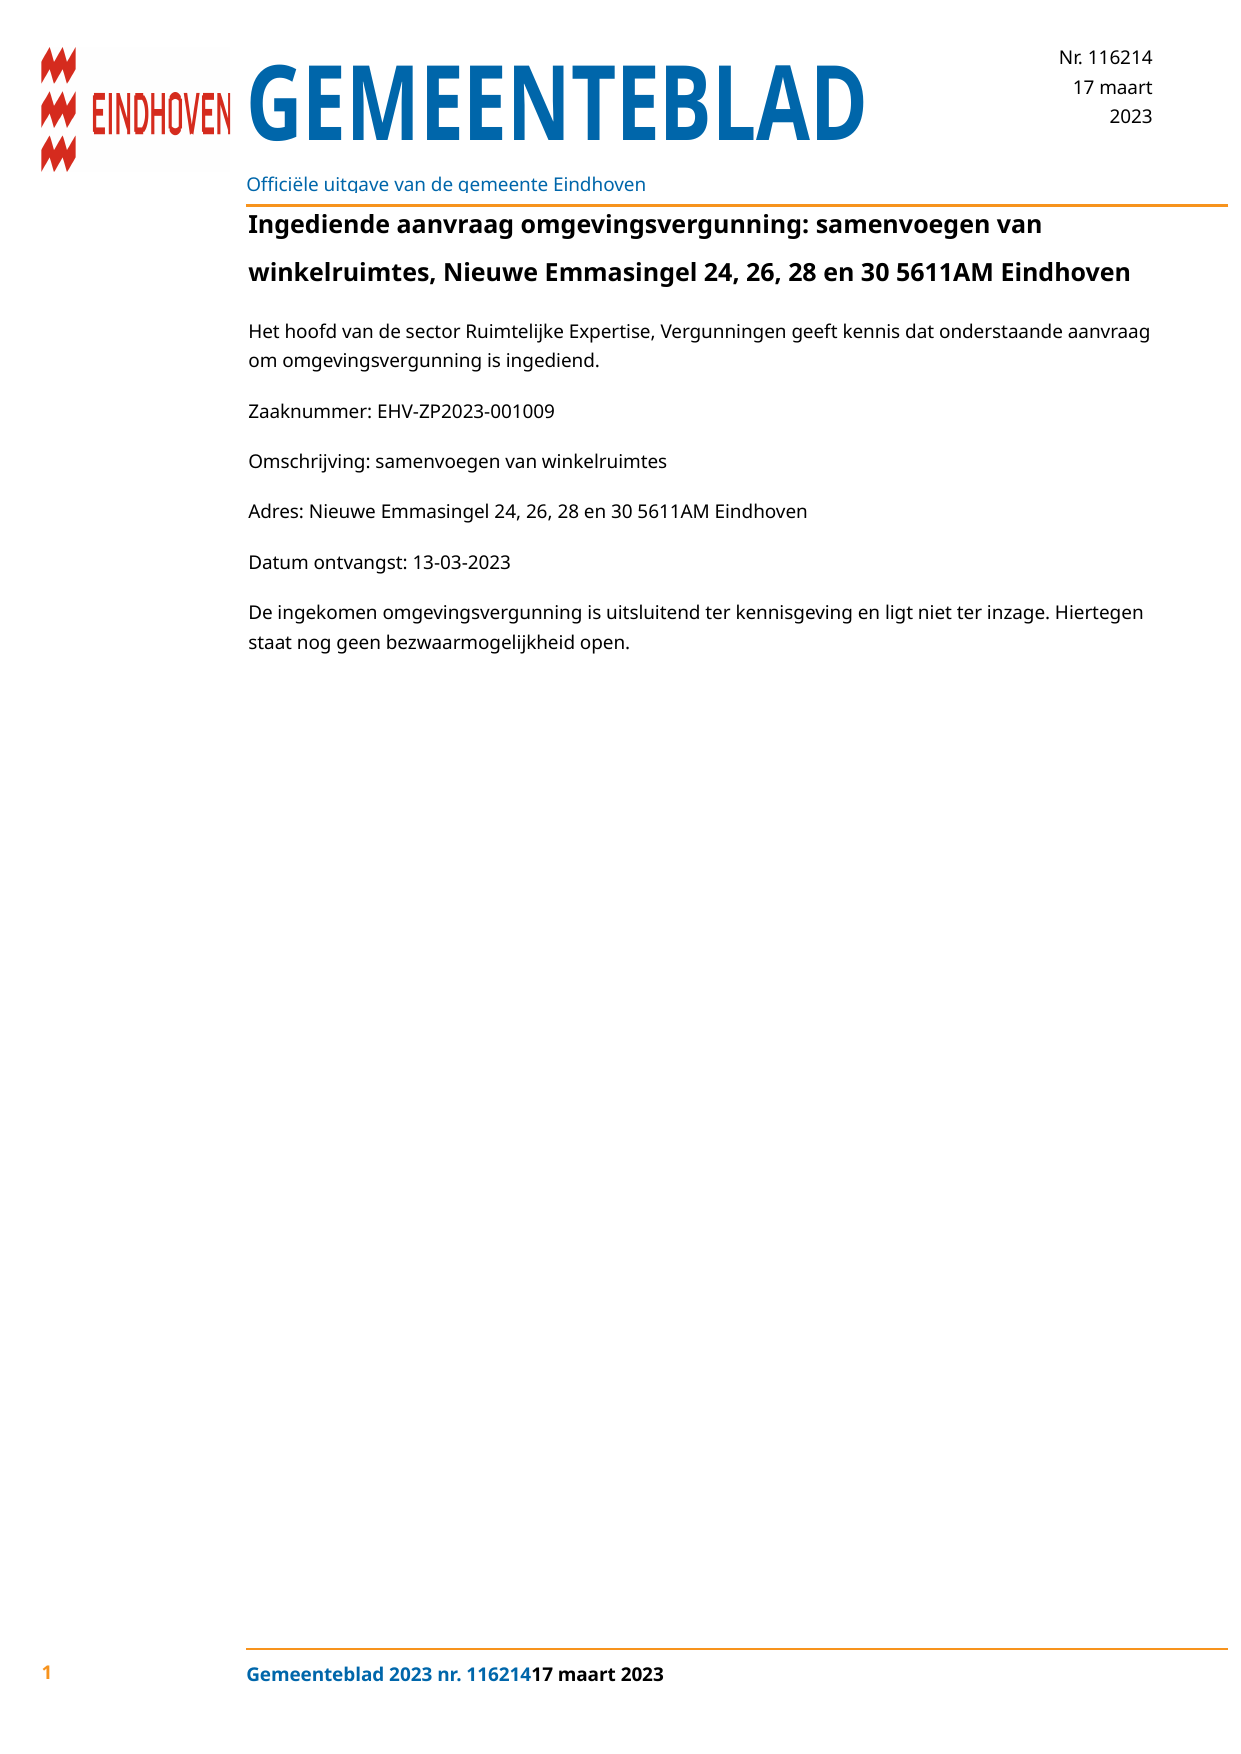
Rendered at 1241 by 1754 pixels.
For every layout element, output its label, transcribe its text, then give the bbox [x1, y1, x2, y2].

text Het hoofd van de sector Ruimtelijke Expertise, Vergunningen geeft kennis dat onderstaande aanvraag om omgevingsvergunning is ingediend. [248, 318, 1152, 373]
text Ingediende aanvraag omgevingsvergunning: samenvoegen van winkelruimtes, Nieuwe Emmasingel 24, 26, 28 en 30 5611AM Eindhoven [248, 207, 1152, 288]
text Datum ontvangst: 13-03-2023 [248, 549, 1152, 575]
text Zaaknummer: EHV-ZP2023-001009 [248, 398, 1152, 424]
text Adres: Nieuwe Emmasingel 24, 26, 28 en 30 5611AM Eindhoven [248, 499, 1152, 524]
text Omschrijving: samenvoegen van winkelruimtes [248, 448, 1152, 474]
text De ingekomen omgevingsvergunning is uitsluitend ter kennisgeving en ligt niet ter inzage. Hiertegen staat nog geen bezwaarmogelijkheid open. [248, 599, 1152, 655]
picture [41, 47, 231, 172]
